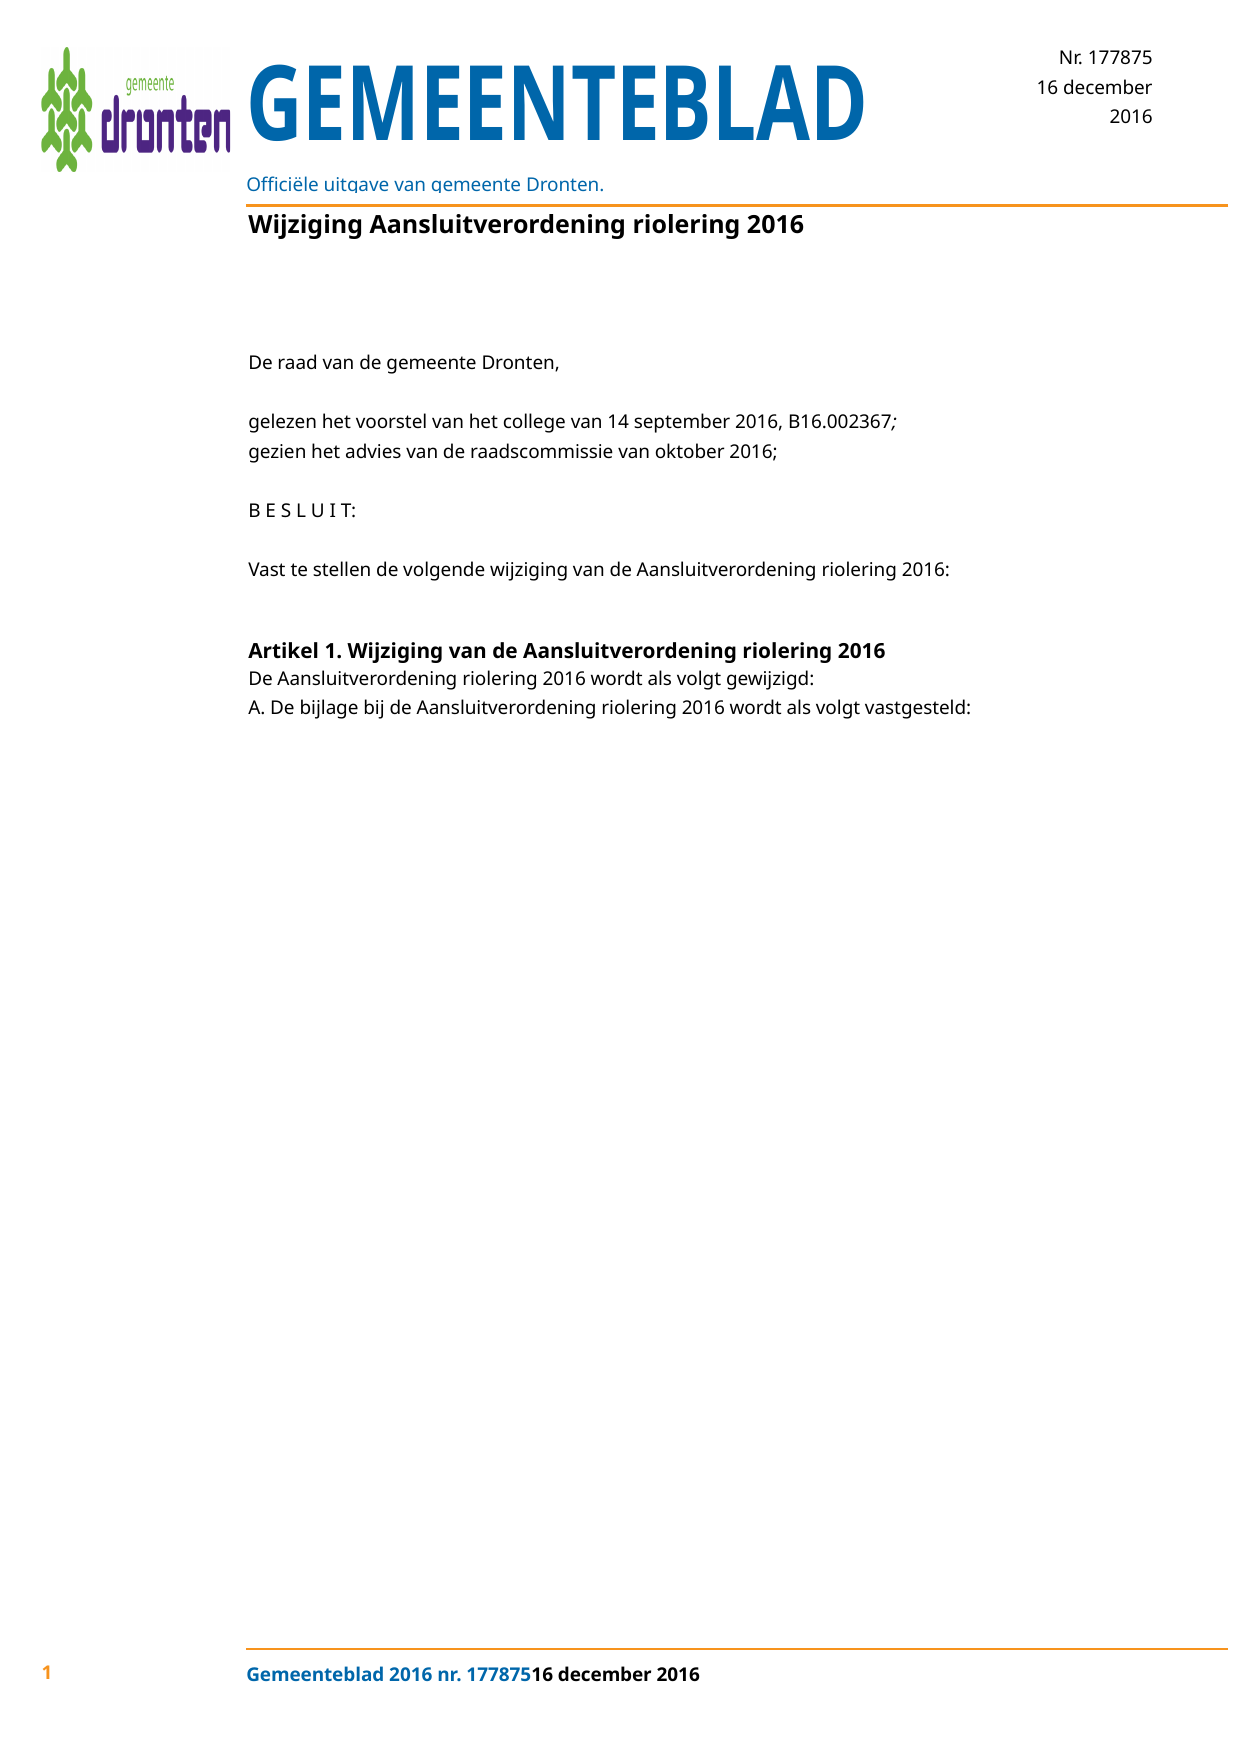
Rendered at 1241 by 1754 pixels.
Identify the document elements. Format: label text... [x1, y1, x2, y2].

picture [41, 47, 231, 172]
text B E S L U I T: [248, 497, 1152, 523]
text De raad van de gemeente Dronten, [248, 349, 1152, 375]
text gelezen het voorstel van het college van 14 september 2016, B16.002367; [248, 408, 1152, 434]
text Vast te stellen de volgende wijziging van de Aansluitverordening riolering 2016: [248, 556, 1152, 582]
text Artikel 1. Wijziging van de Aansluitverordening riolering 2016 [248, 636, 1152, 665]
text gezien het advies van de raadscommissie van oktober 2016; [248, 438, 1152, 464]
text A. De bijlage bij de Aansluitverordening riolering 2016 wordt als volgt vastgesteld: [248, 694, 1152, 720]
text De Aansluitverordening riolering 2016 wordt als volgt gewijzigd: [248, 665, 1152, 690]
text Wijziging Aansluitverordening riolering 2016 [248, 207, 1152, 241]
